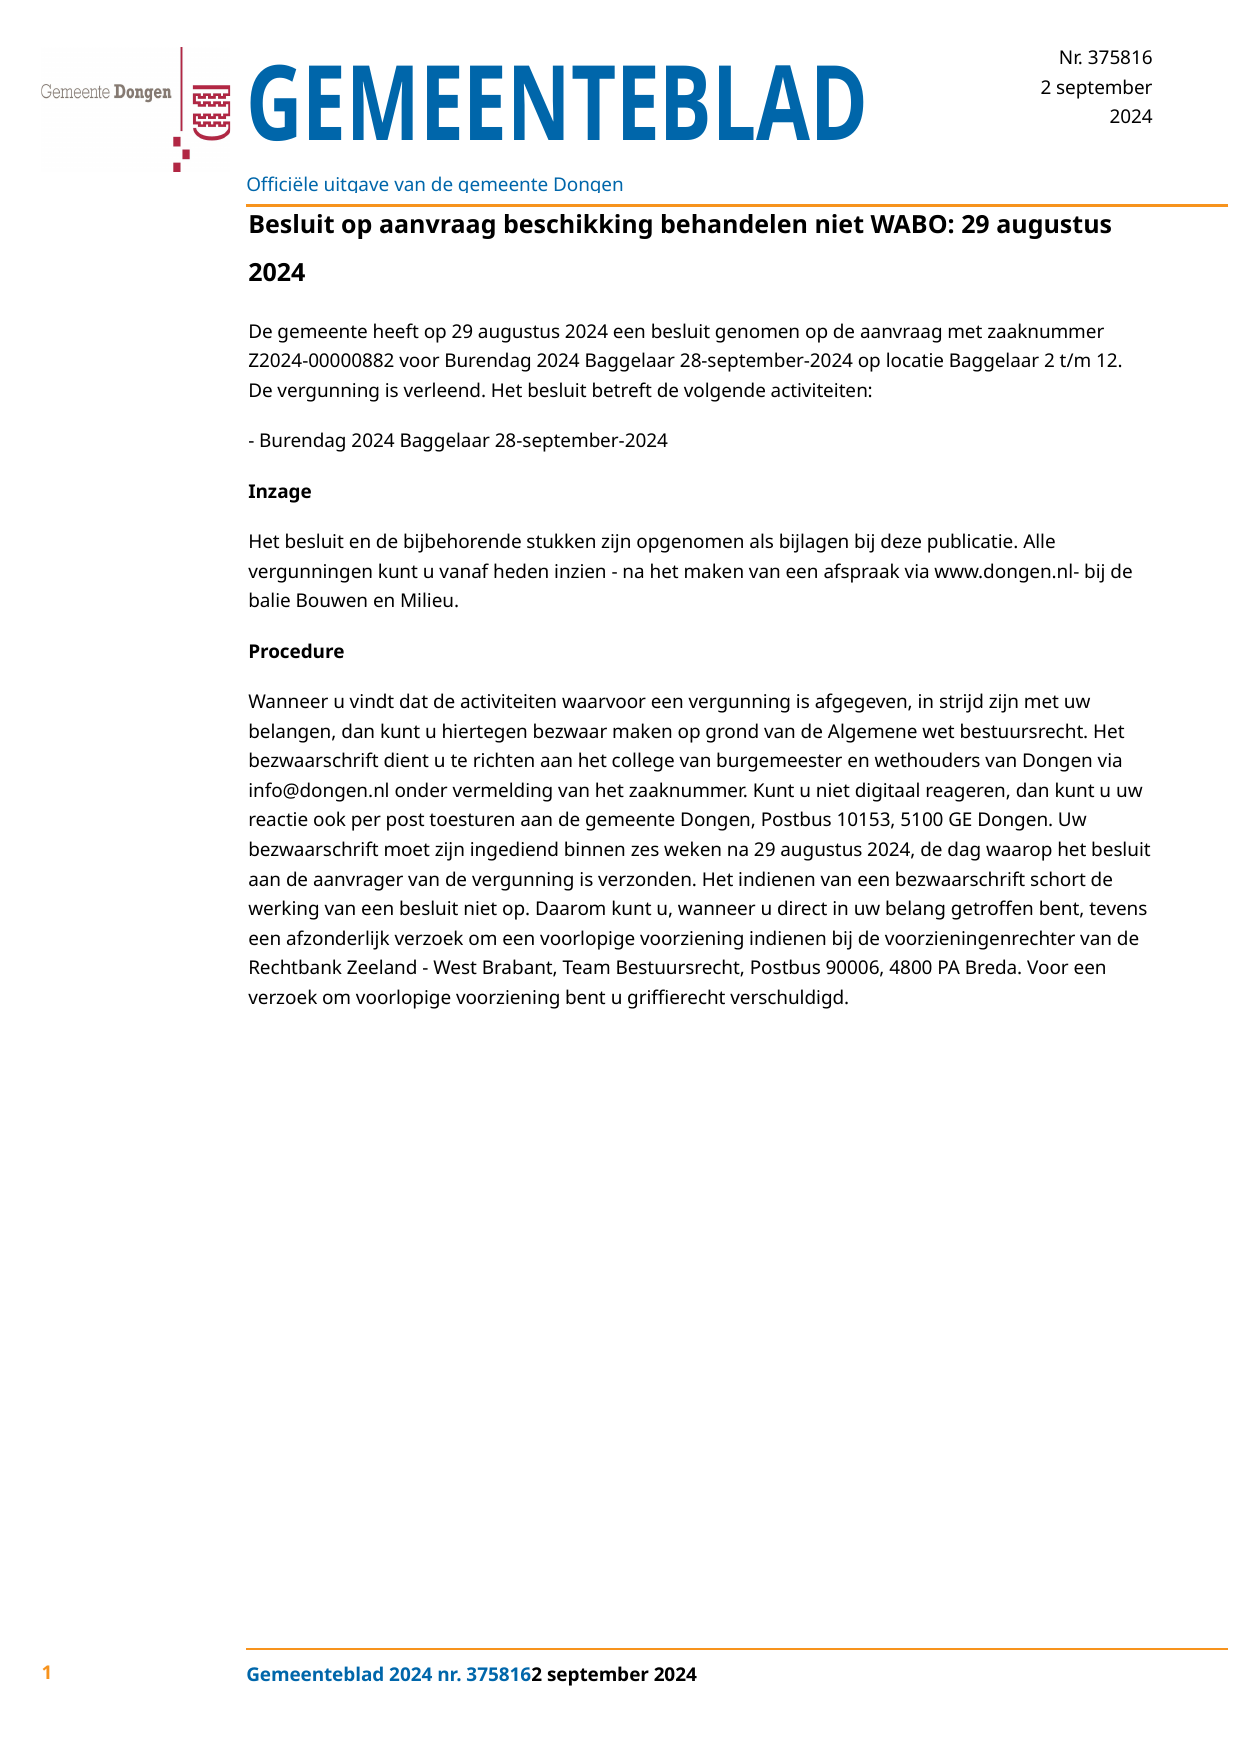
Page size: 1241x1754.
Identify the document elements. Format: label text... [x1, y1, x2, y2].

text Wanneer u vindt dat de activiteiten waarvoor een vergunning is afgegeven, in strijd zijn met uw belangen, dan kunt u hiertegen bezwaar maken op grond van de Algemene wet bestuursrecht. Het bezwaarschrift dient u te richten aan het college van burgemeester en wethouders van Dongen via info@dongen.nl onder vermelding van het zaaknummer. Kunt u niet digitaal reageren, dan kunt u uw reactie ook per post toesturen aan de gemeente Dongen, Postbus 10153, 5100 GE Dongen. Uw bezwaarschrift moet zijn ingediend binnen zes weken na 29 augustus 2024, de dag waarop het besluit aan de aanvrager van de vergunning is verzonden. Het indienen van een bezwaarschrift schort de werking van een besluit niet op. Daarom kunt u, wanneer u direct in uw belang getroffen bent, tevens een afzonderlijk verzoek om een voorlopige voorziening indienen bij de voorzieningenrechter van de Rechtbank Zeeland - West Brabant, Team Bestuursrecht, Postbus 90006, 4800 PA Breda. Voor een verzoek om voorlopige voorziening bent u griffierecht verschuldigd. [248, 688, 1152, 1010]
text Het besluit en de bijbehorende stukken zijn opgenomen als bijlagen bij deze publicatie. Alle vergunningen kunt u vanaf heden inzien - na het maken van een afspraak via www.dongen.nl- bij de balie Bouwen en Milieu. [248, 528, 1152, 613]
text - Burendag 2024 Baggelaar 28-september-2024 [248, 427, 1152, 453]
text Besluit op aanvraag beschikking behandelen niet WABO: 29 augustus 2024 [248, 207, 1152, 288]
text Procedure [248, 638, 1152, 664]
text De gemeente heeft op 29 augustus 2024 een besluit genomen op de aanvraag met zaaknummer Z2024-00000882 voor Burendag 2024 Baggelaar 28-september-2024 op locatie Baggelaar 2 t/m 12. De vergunning is verleend. Het besluit betreft de volgende activiteiten: [248, 318, 1152, 403]
text Inzage [248, 478, 1152, 504]
picture [41, 47, 231, 172]
